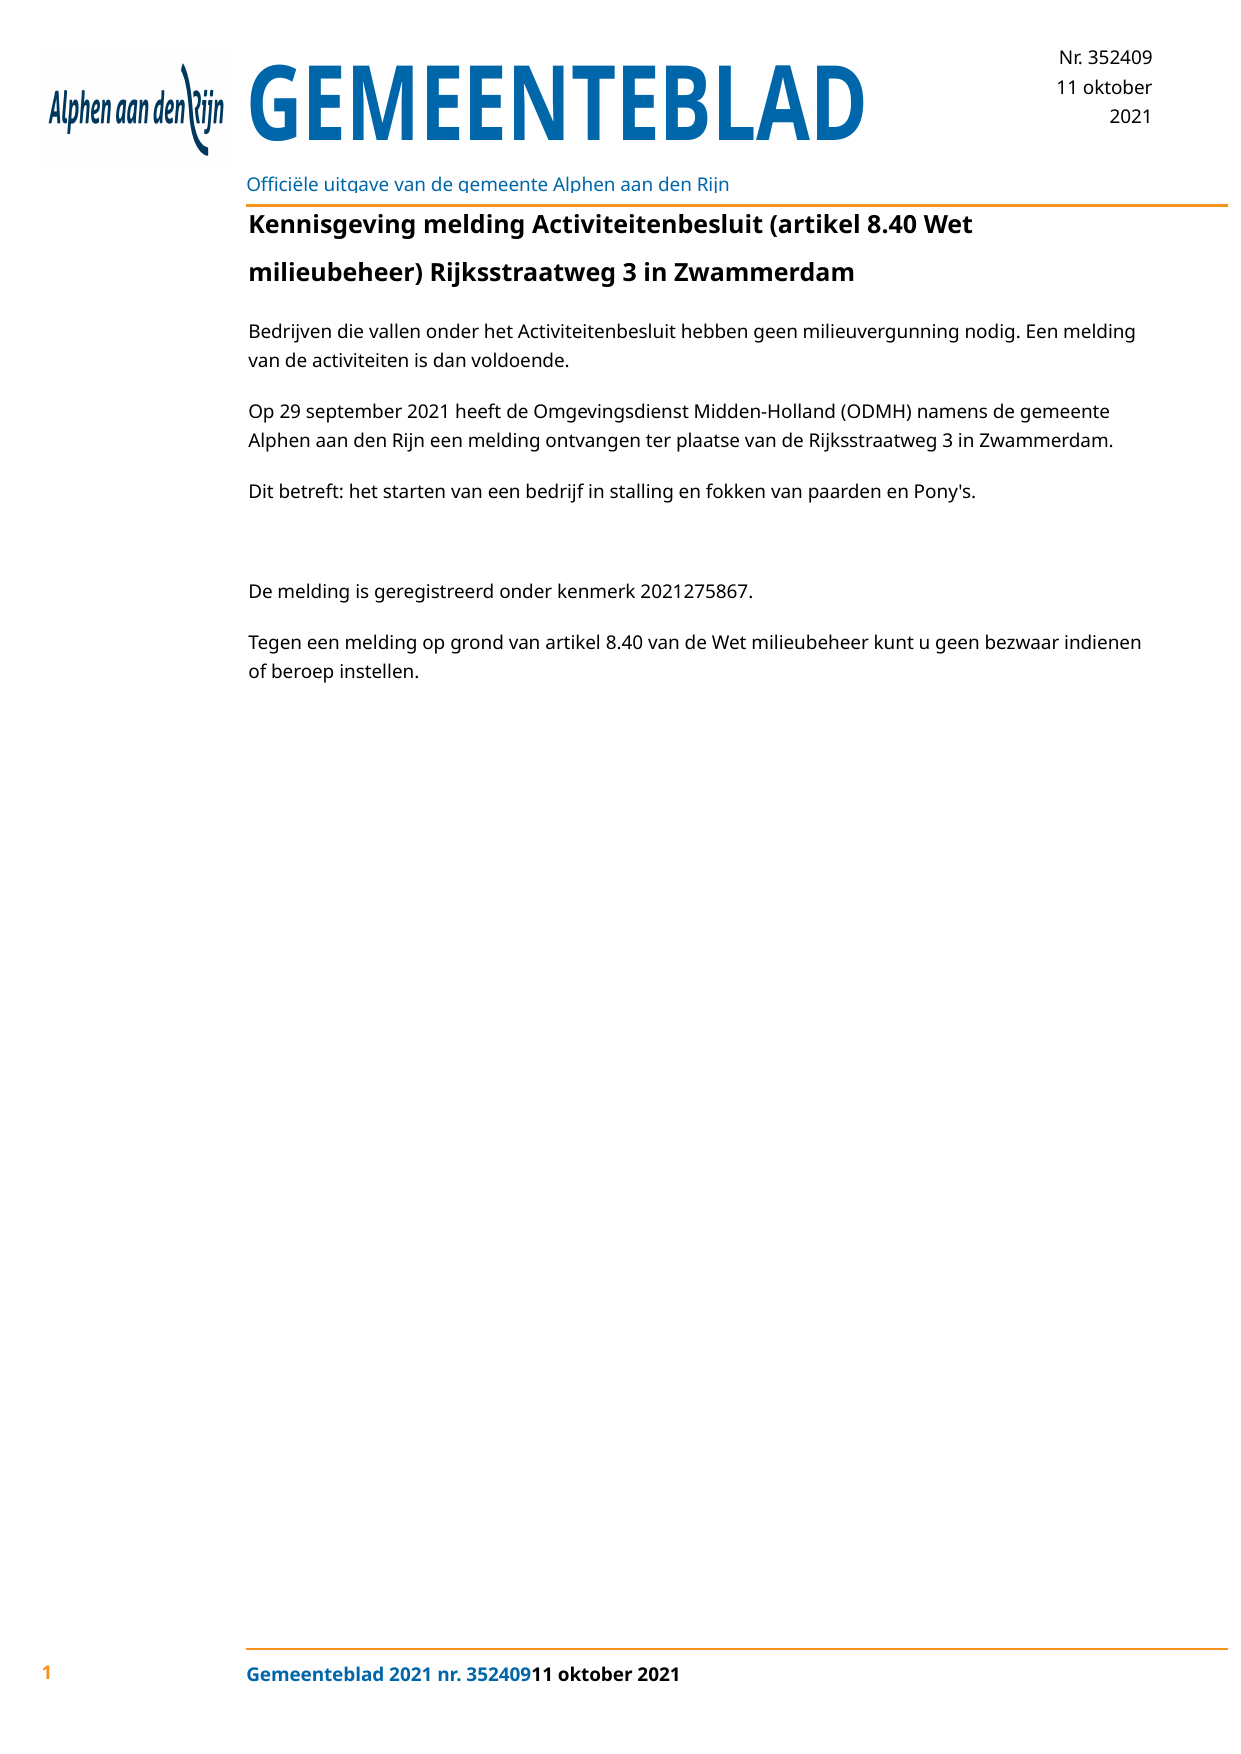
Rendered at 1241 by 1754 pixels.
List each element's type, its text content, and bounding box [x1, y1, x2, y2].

text Kennisgeving melding Activiteitenbesluit (artikel 8.40 Wet milieubeheer) Rijksstraatweg 3 in Zwammerdam [248, 207, 1152, 288]
text De melding is geregistreerd onder kenmerk 2021275867. [248, 579, 1152, 604]
text Tegen een melding op grond van artikel 8.40 van de Wet milieubeheer kunt u geen bezwaar indienen of beroep instellen. [248, 629, 1152, 684]
text Dit betreft: het starten van een bedrijf in stalling en fokken van paarden en Pony's. [248, 478, 1152, 504]
text Bedrijven die vallen onder het Activiteitenbesluit hebben geen milieuvergunning nodig. Een melding van de activiteiten is dan voldoende. [248, 318, 1152, 373]
picture [41, 47, 231, 172]
text Op 29 september 2021 heeft de Omgevingsdienst Midden-Holland (ODMH) namens de gemeente Alphen aan den Rijn een melding ontvangen ter plaatse van de Rijksstraatweg 3 in Zwammerdam. [248, 398, 1152, 453]
